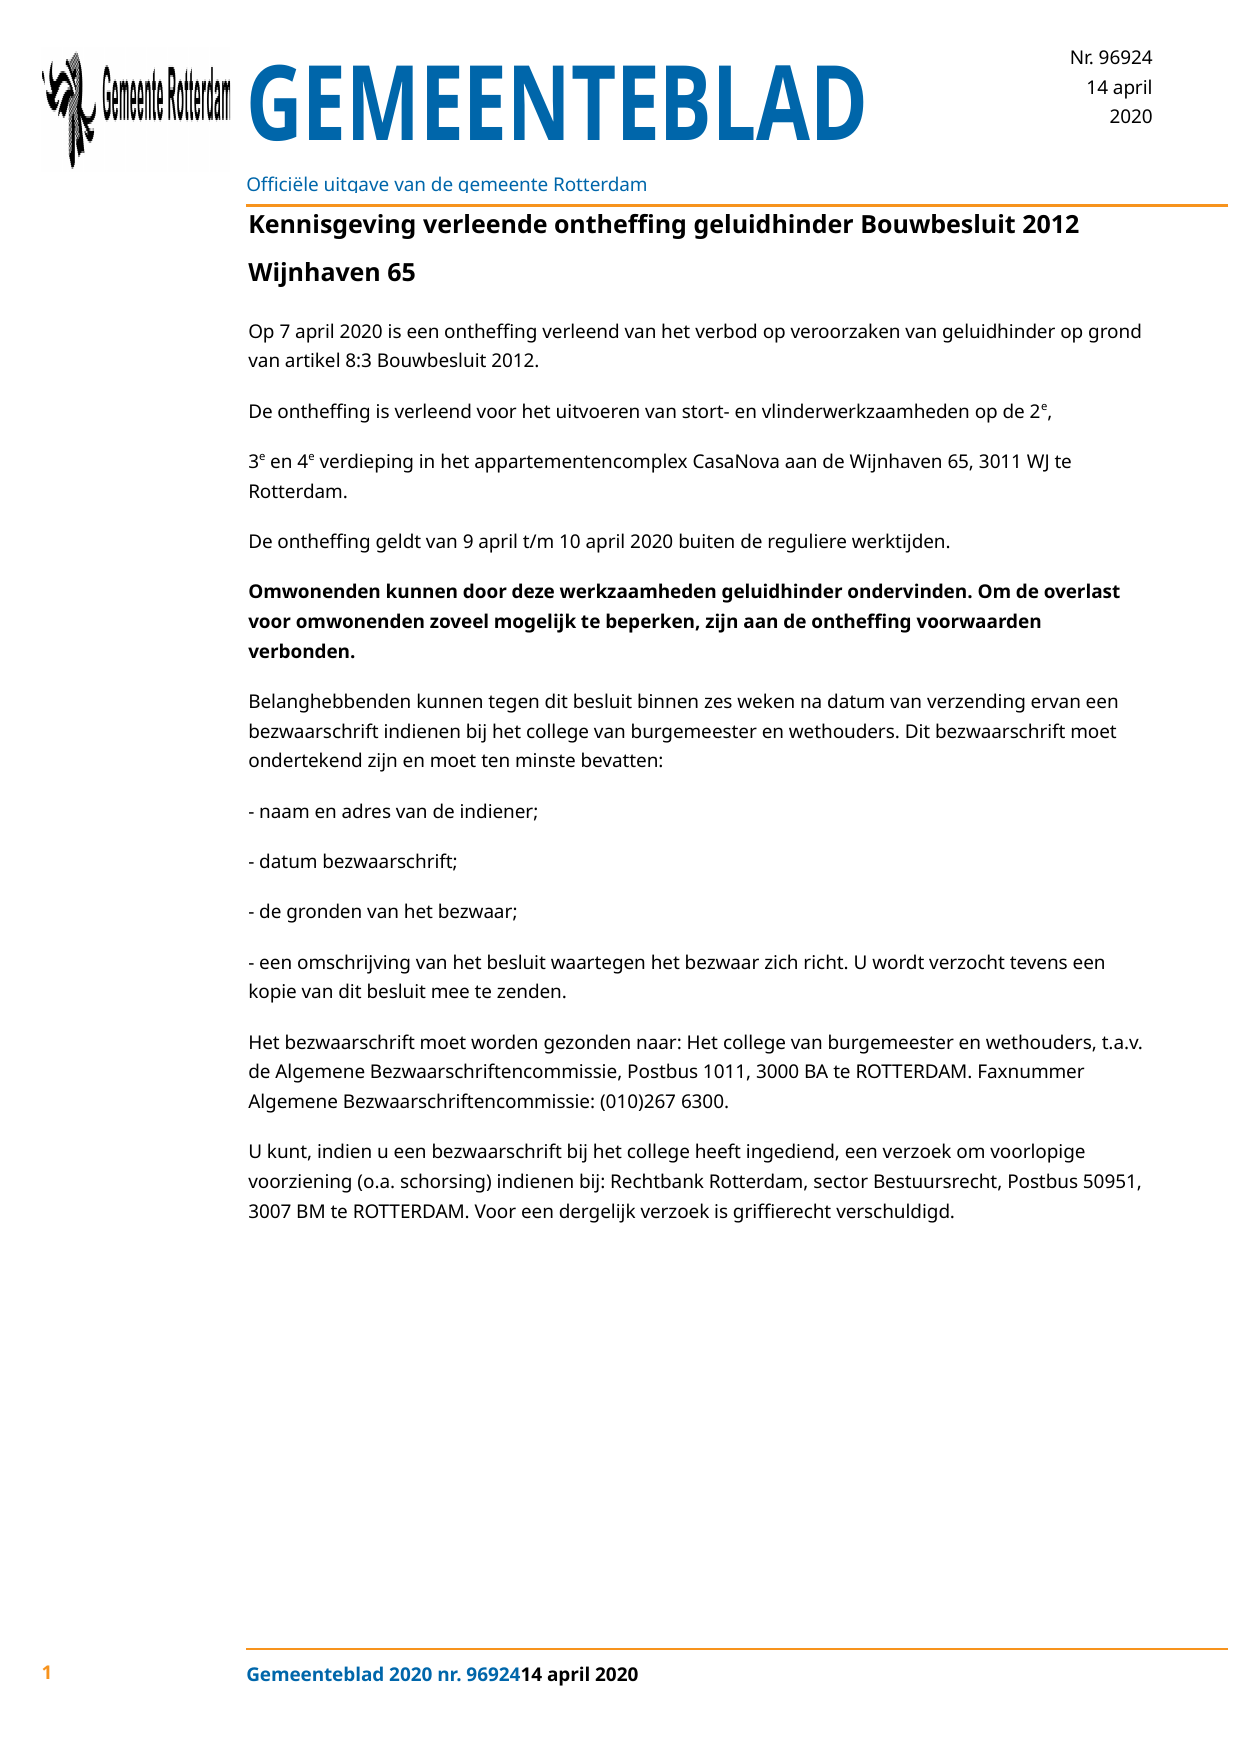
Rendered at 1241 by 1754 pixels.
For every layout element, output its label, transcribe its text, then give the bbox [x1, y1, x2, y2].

text Belanghebbenden kunnen tegen dit besluit binnen zes weken na datum van verzending ervan een bezwaarschrift indienen bij het college van burgemeester en wethouders. Dit bezwaarschrift moet ondertekend zijn en moet ten minste bevatten: [248, 688, 1152, 773]
text Het bezwaarschrift moet worden gezonden naar: Het college van burgemeester en wethouders, t.a.v. de Algemene Bezwaarschriftencommissie, Postbus 1011, 3000 BA te ROTTERDAM. Faxnummer Algemene Bezwaarschriftencommissie: (010)267 6300. [248, 1029, 1152, 1114]
text - een omschrijving van het besluit waartegen het bezwaar zich richt. U wordt verzocht tevens een kopie van dit besluit mee te zenden. [248, 949, 1152, 1004]
text - datum bezwaarschrift; [248, 848, 1152, 874]
text 3e en 4e verdieping in het appartementencomplex CasaNova aan de Wijnhaven 65, 3011 WJ te Rotterdam. [248, 448, 1152, 504]
picture [41, 47, 231, 172]
text De ontheffing geldt van 9 april t/m 10 april 2020 buiten de reguliere werktijden. [248, 528, 1152, 554]
text Omwonenden kunnen door deze werkzaamheden geluidhinder ondervinden. Om de overlast voor omwonenden zoveel mogelijk te beperken, zijn aan de ontheffing voorwaarden verbonden. [248, 579, 1152, 664]
text Op 7 april 2020 is een ontheffing verleend van het verbod op veroorzaken van geluidhinder op grond van artikel 8:3 Bouwbesluit 2012. [248, 318, 1152, 373]
text Kennisgeving verleende ontheffing geluidhinder Bouwbesluit 2012 Wijnhaven 65 [248, 207, 1152, 288]
text - naam en adres van de indiener; [248, 798, 1152, 824]
text U kunt, indien u een bezwaarschrift bij het college heeft ingediend, een verzoek om voorlopige voorziening (o.a. schorsing) indienen bij: Rechtbank Rotterdam, sector Bestuursrecht, Postbus 50951, 3007 BM te ROTTERDAM. Voor een dergelijk verzoek is griffierecht verschuldigd. [248, 1139, 1152, 1224]
text - de gronden van het bezwaar; [248, 899, 1152, 924]
text De ontheffing is verleend voor het uitvoeren van stort- en vlinderwerkzaamheden op de 2e, [248, 398, 1152, 424]
